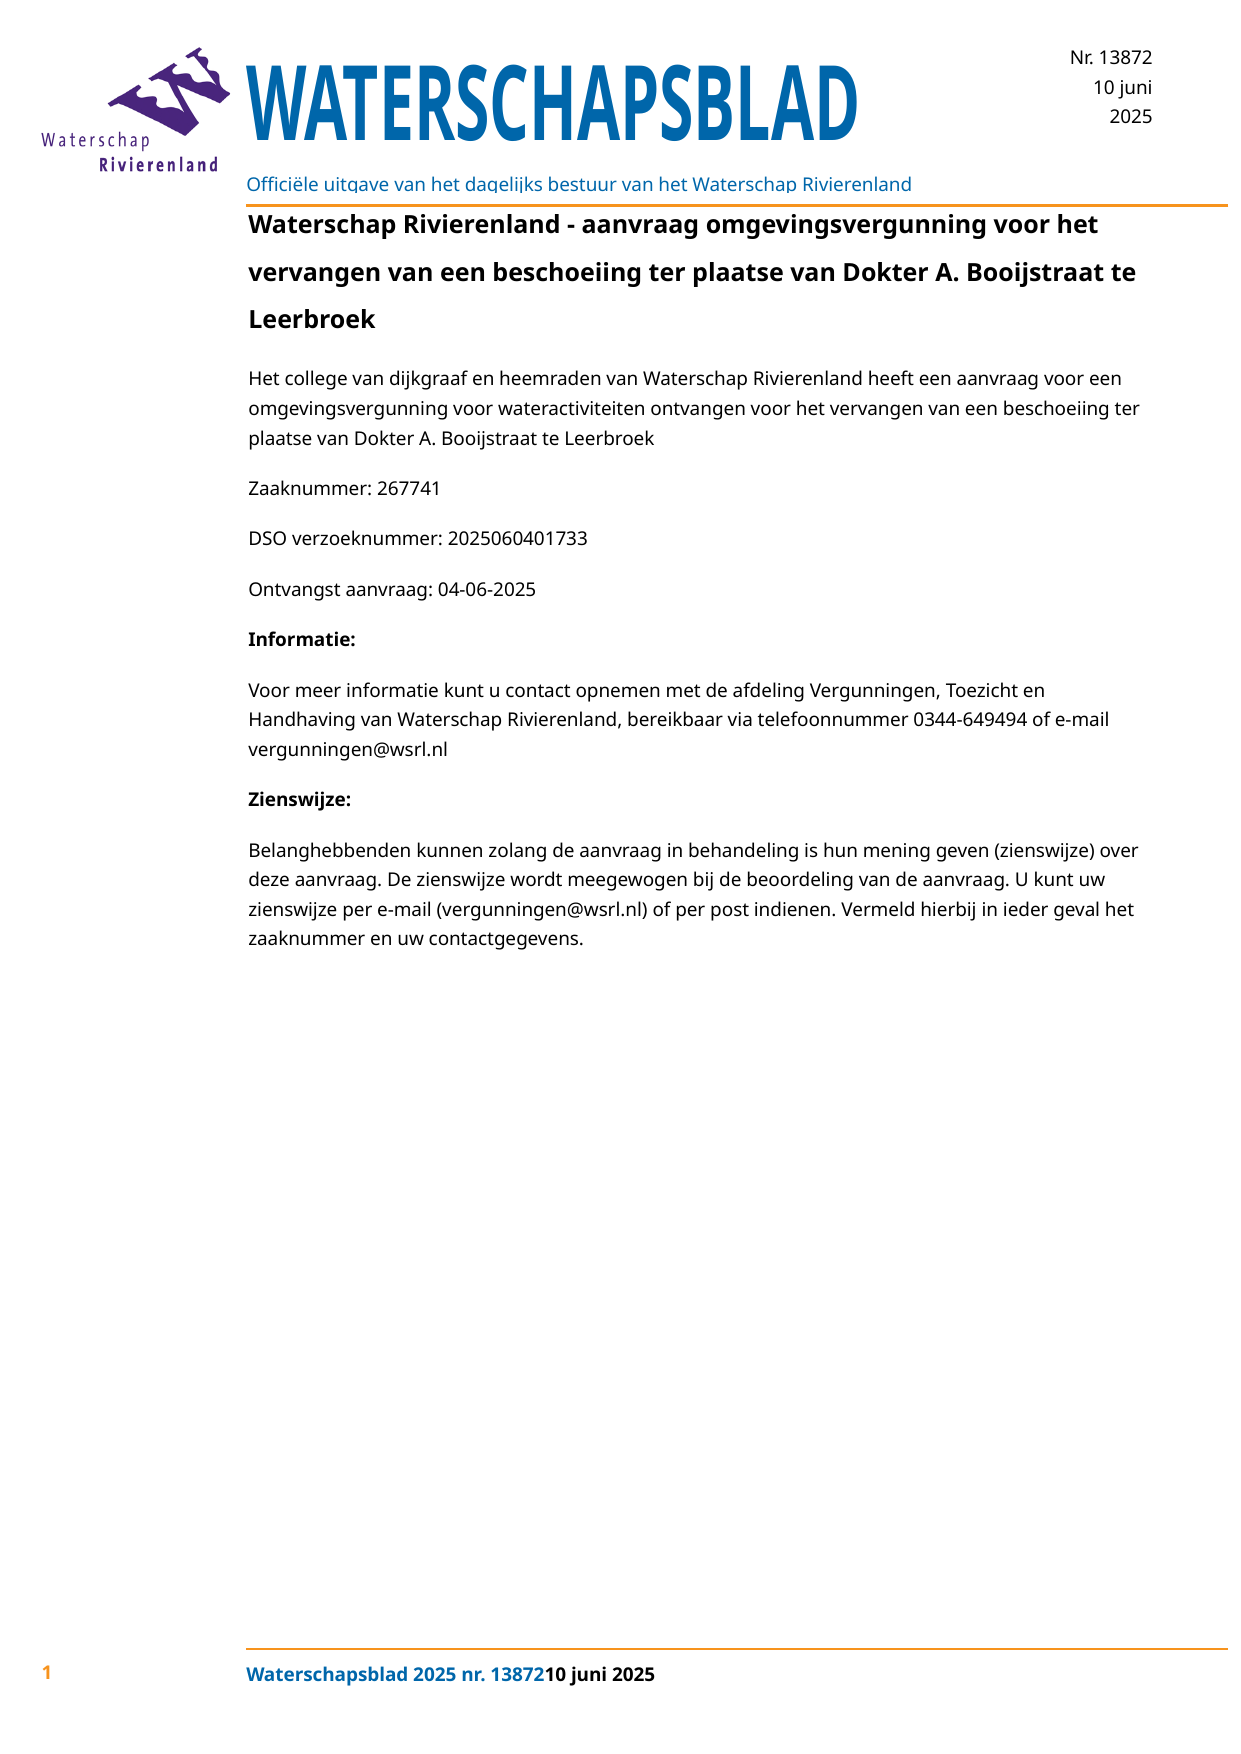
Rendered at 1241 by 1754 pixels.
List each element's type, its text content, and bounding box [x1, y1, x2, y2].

text Waterschap Rivierenland - aanvraag omgevingsvergunning voor het vervangen van een beschoeiing ter plaatse van Dokter A. Booijstraat te Leerbroek [248, 207, 1152, 336]
text Zaaknummer: 267741 [248, 475, 1152, 501]
text Zienswijze: [248, 786, 1152, 812]
text Het college van dijkgraaf en heemraden van Waterschap Rivierenland heeft een aanvraag voor een omgevingsvergunning voor wateractiviteiten ontvangen voor het vervangen van een beschoeiing ter plaatse van Dokter A. Booijstraat te Leerbroek [248, 366, 1152, 450]
text Informatie: [248, 626, 1152, 652]
text Ontvangst aanvraag: 04-06-2025 [248, 576, 1152, 602]
text Belanghebbenden kunnen zolang de aanvraag in behandeling is hun mening geven (zienswijze) over deze aanvraag. De zienswijze wordt meegewogen bij de beoordeling van de aanvraag. U kunt uw zienswijze per e-mail (vergunningen@wsrl.nl) of per post indienen. Vermeld hierbij in ieder geval het zaaknummer en uw contactgegevens. [248, 837, 1152, 951]
picture [41, 47, 231, 172]
text DSO verzoeknummer: 2025060401733 [248, 526, 1152, 551]
text Voor meer informatie kunt u contact opnemen met de afdeling Vergunningen, Toezicht en Handhaving van Waterschap Rivierenland, bereikbaar via telefoonnummer 0344-649494 of e-mail vergunningen@wsrl.nl [248, 677, 1152, 762]
